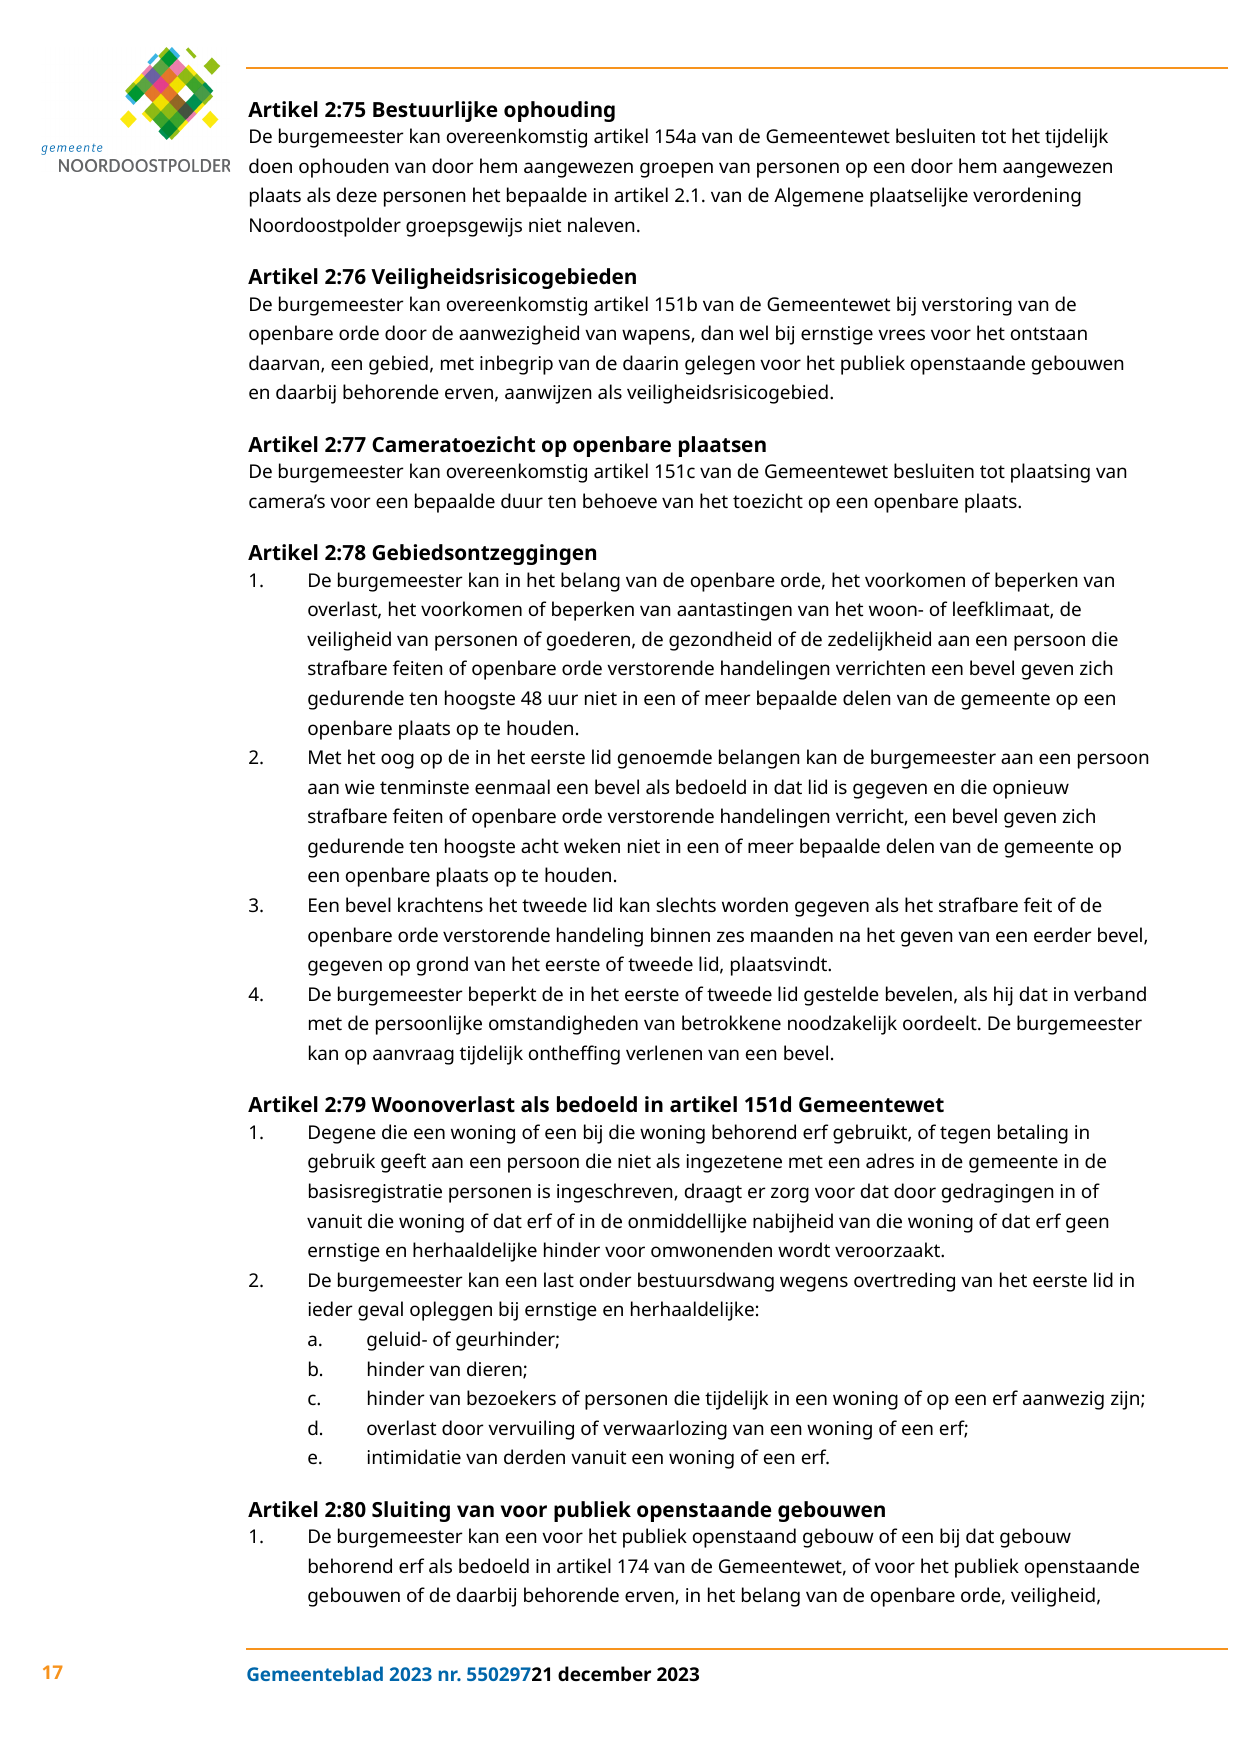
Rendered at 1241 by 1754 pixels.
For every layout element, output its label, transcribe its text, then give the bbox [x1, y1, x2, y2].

text De burgemeester kan overeenkomstig artikel 151b van de Gemeentewet bij verstoring van de openbare orde door de aanwezigheid van wapens, dan wel bij ernstige vrees voor het ontstaan daarvan, een gebied, met inbegrip van de daarin gelegen voor het publiek openstaande gebouwen en daarbij behorende erven, aanwijzen als veiligheidsrisicogebied. [248, 291, 1152, 405]
text De burgemeester kan overeenkomstig artikel 151c van de Gemeentewet besluiten tot plaatsing van camera’s voor een bepaalde duur ten behoeve van het toezicht op een openbare plaats. [248, 458, 1152, 514]
list intimidatie van derden vanuit een woning of een erf. [307, 1444, 1152, 1470]
text Artikel 2:75 Bestuurlijke ophouding [248, 95, 1152, 123]
text Artikel 2:80 Sluiting van voor publiek openstaande gebouwen [248, 1495, 1152, 1523]
list overlast door vervuiling of verwaarlozing van een woning of een erf; [307, 1415, 1152, 1441]
text De burgemeester kan overeenkomstig artikel 154a van de Gemeentewet besluiten tot het tijdelijk doen ophouden van door hem aangewezen groepen van personen op een door hem aangewezen plaats als deze personen het bepaalde in artikel 2.1. van de Algemene plaatselijke verordening Noordoostpolder groepsgewijs niet naleven. [248, 123, 1152, 238]
text Artikel 2:77 Cameratoezicht op openbare plaatsen [248, 430, 1152, 458]
list hinder van dieren; [307, 1356, 1152, 1381]
text Artikel 2:79 Woonoverlast als bedoeld in artikel 151d Gemeentewet [248, 1091, 1152, 1119]
list De burgemeester kan een voor het publiek openstaand gebouw of een bij dat gebouw behorend erf als bedoeld in artikel 174 van de Gemeentewet, of voor het publiek openstaande gebouwen of de daarbij behorende erven, in het belang van de openbare orde, veiligheid, [248, 1523, 1152, 1608]
list De burgemeester beperkt de in het eerste of tweede lid gestelde bevelen, als hij dat in verband met de persoonlijke omstandigheden van betrokkene noodzakelijk oordeelt. De burgemeester kan op aanvraag tijdelijk ontheffing verlenen van een bevel. [248, 981, 1152, 1066]
list Degene die een woning of een bij die woning behorend erf gebruikt, of tegen betaling in gebruik geeft aan een persoon die niet als ingezetene met een adres in de gemeente in de basisregistratie personen is ingeschreven, draagt er zorg voor dat door gedragingen in of vanuit die woning of dat erf of in de onmiddellijke nabijheid van die woning of dat erf geen ernstige en herhaaldelijke hinder voor omwonenden wordt veroorzaakt. [248, 1119, 1152, 1263]
list De burgemeester kan in het belang van de openbare orde, het voorkomen of beperken van overlast, het voorkomen of beperken van aantastingen van het woon- of leefklimaat, de veiligheid van personen of goederen, de gezondheid of de zedelijkheid aan een persoon die strafbare feiten of openbare orde verstorende handelingen verrichten een bevel geven zich gedurende ten hoogste 48 uur niet in een of meer bepaalde delen van de gemeente op een openbare plaats op te houden. [248, 567, 1152, 741]
text Artikel 2:78 Gebiedsontzeggingen [248, 538, 1152, 567]
text Artikel 2:76 Veiligheidsrisicogebieden [248, 262, 1152, 291]
list Een bevel krachtens het tweede lid kan slechts worden gegeven als het strafbare feit of de openbare orde verstorende handeling binnen zes maanden na het geven van een eerder bevel, gegeven op grond van het eerste of tweede lid, plaatsvindt. [248, 892, 1152, 977]
list Met het oog op de in het eerste lid genoemde belangen kan de burgemeester aan een persoon aan wie tenminste eenmaal een bevel als bedoeld in dat lid is gegeven en die opnieuw strafbare feiten of openbare orde verstorende handelingen verricht, een bevel geven zich gedurende ten hoogste acht weken niet in een of meer bepaalde delen van de gemeente op een openbare plaats op te houden. [248, 744, 1152, 888]
list hinder van bezoekers of personen die tijdelijk in een woning of op een erf aanwezig zijn; [307, 1385, 1152, 1411]
list De burgemeester kan een last onder bestuursdwang wegens overtreding van het eerste lid in ieder geval opleggen bij ernstige en herhaaldelijke: [248, 1267, 1152, 1322]
list geluid- of geurhinder; [307, 1326, 1152, 1352]
picture [41, 47, 231, 172]
